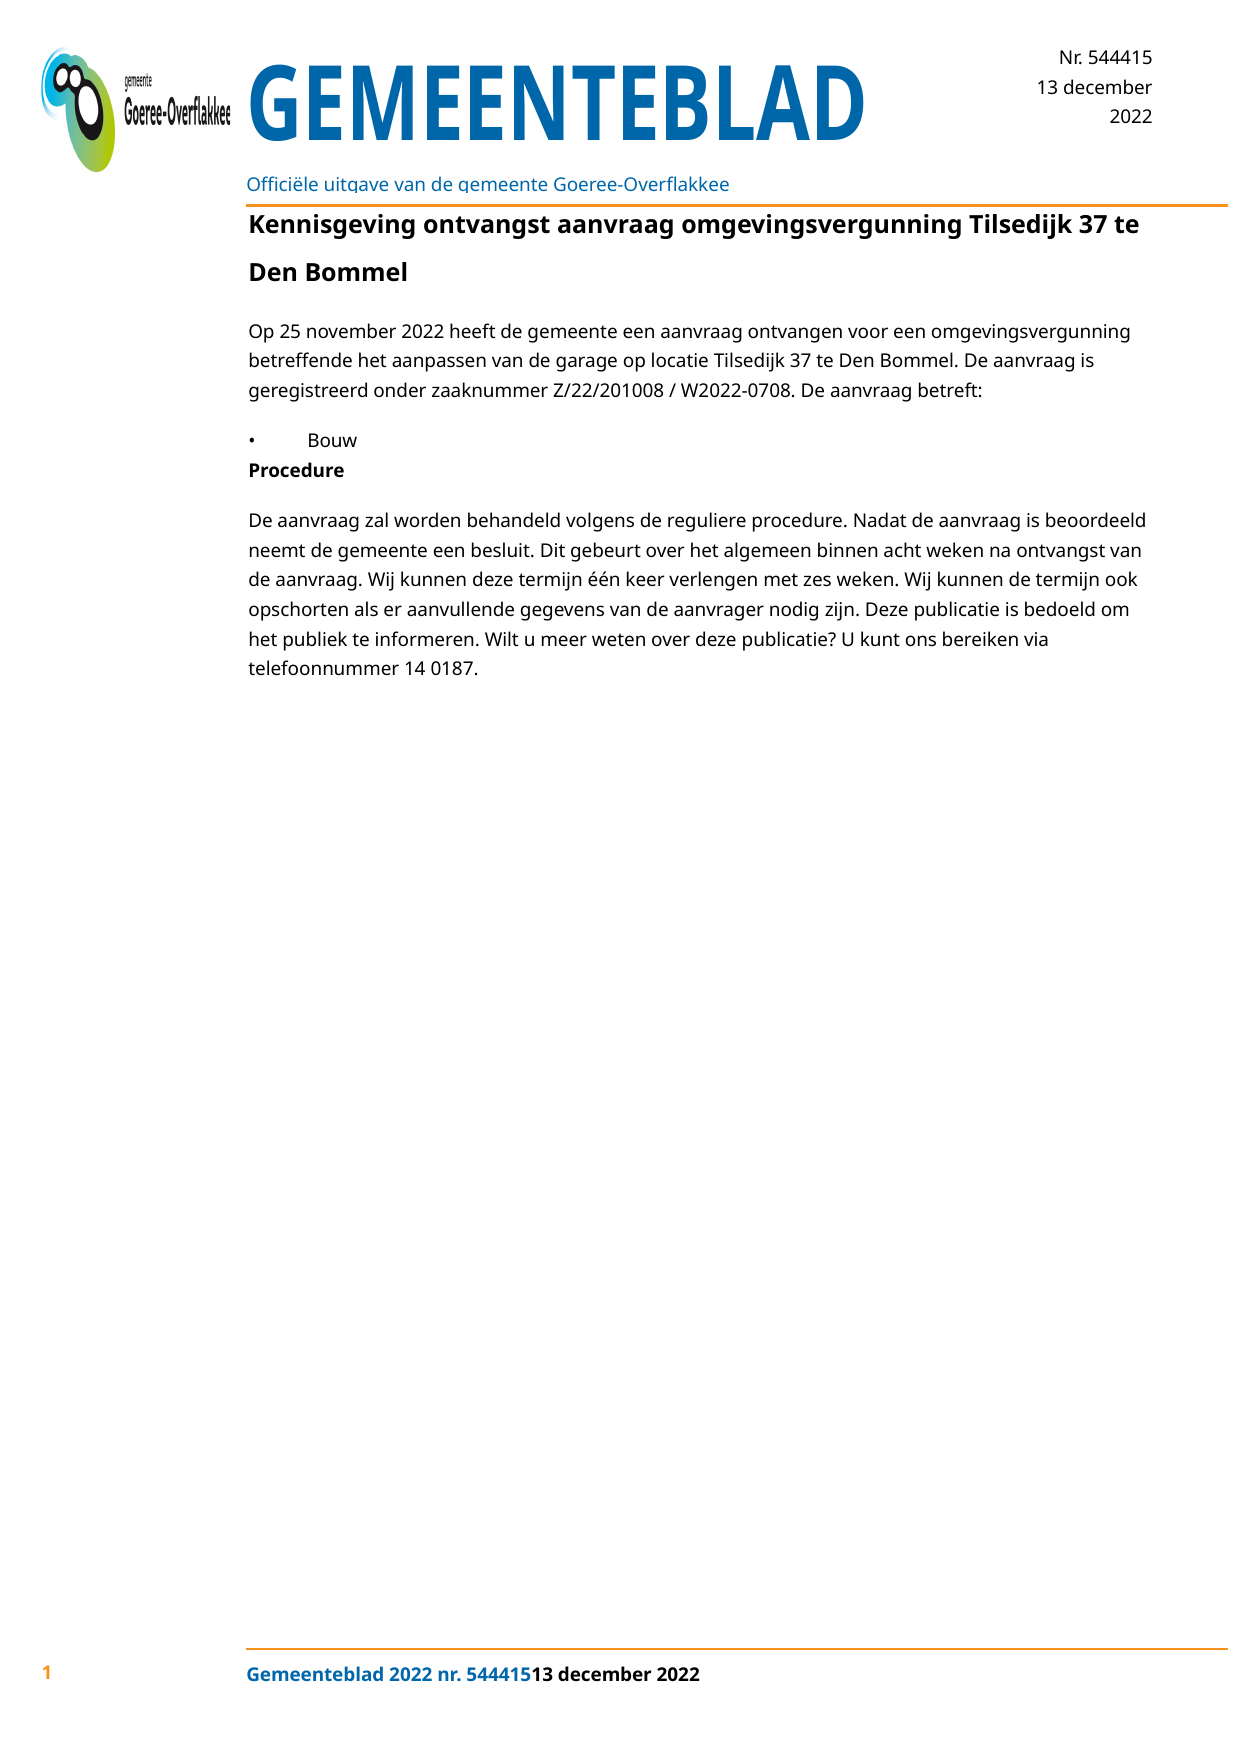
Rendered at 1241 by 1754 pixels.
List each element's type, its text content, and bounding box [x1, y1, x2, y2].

text De aanvraag zal worden behandeld volgens de reguliere procedure. Nadat de aanvraag is beoordeeld neemt de gemeente een besluit. Dit gebeurt over het algemeen binnen acht weken na ontvangst van de aanvraag. Wij kunnen deze termijn één keer verlengen met zes weken. Wij kunnen de termijn ook opschorten als er aanvullende gegevens van de aanvrager nodig zijn. Deze publicatie is bedoeld om het publiek te informeren. Wilt u meer weten over deze publicatie? U kunt ons bereiken via telefoonnummer 14 0187. [248, 507, 1152, 681]
picture [41, 47, 231, 172]
text Procedure [248, 457, 1152, 483]
text Op 25 november 2022 heeft de gemeente een aanvraag ontvangen voor een omgevingsvergunning betreffende het aanpassen van de garage op locatie Tilsedijk 37 te Den Bommel. De aanvraag is geregistreerd onder zaaknummer Z/22/201008 / W2022-0708. De aanvraag betreft: [248, 318, 1152, 403]
list Bouw [248, 427, 1152, 453]
text Kennisgeving ontvangst aanvraag omgevingsvergunning Tilsedijk 37 te Den Bommel [248, 207, 1152, 288]
